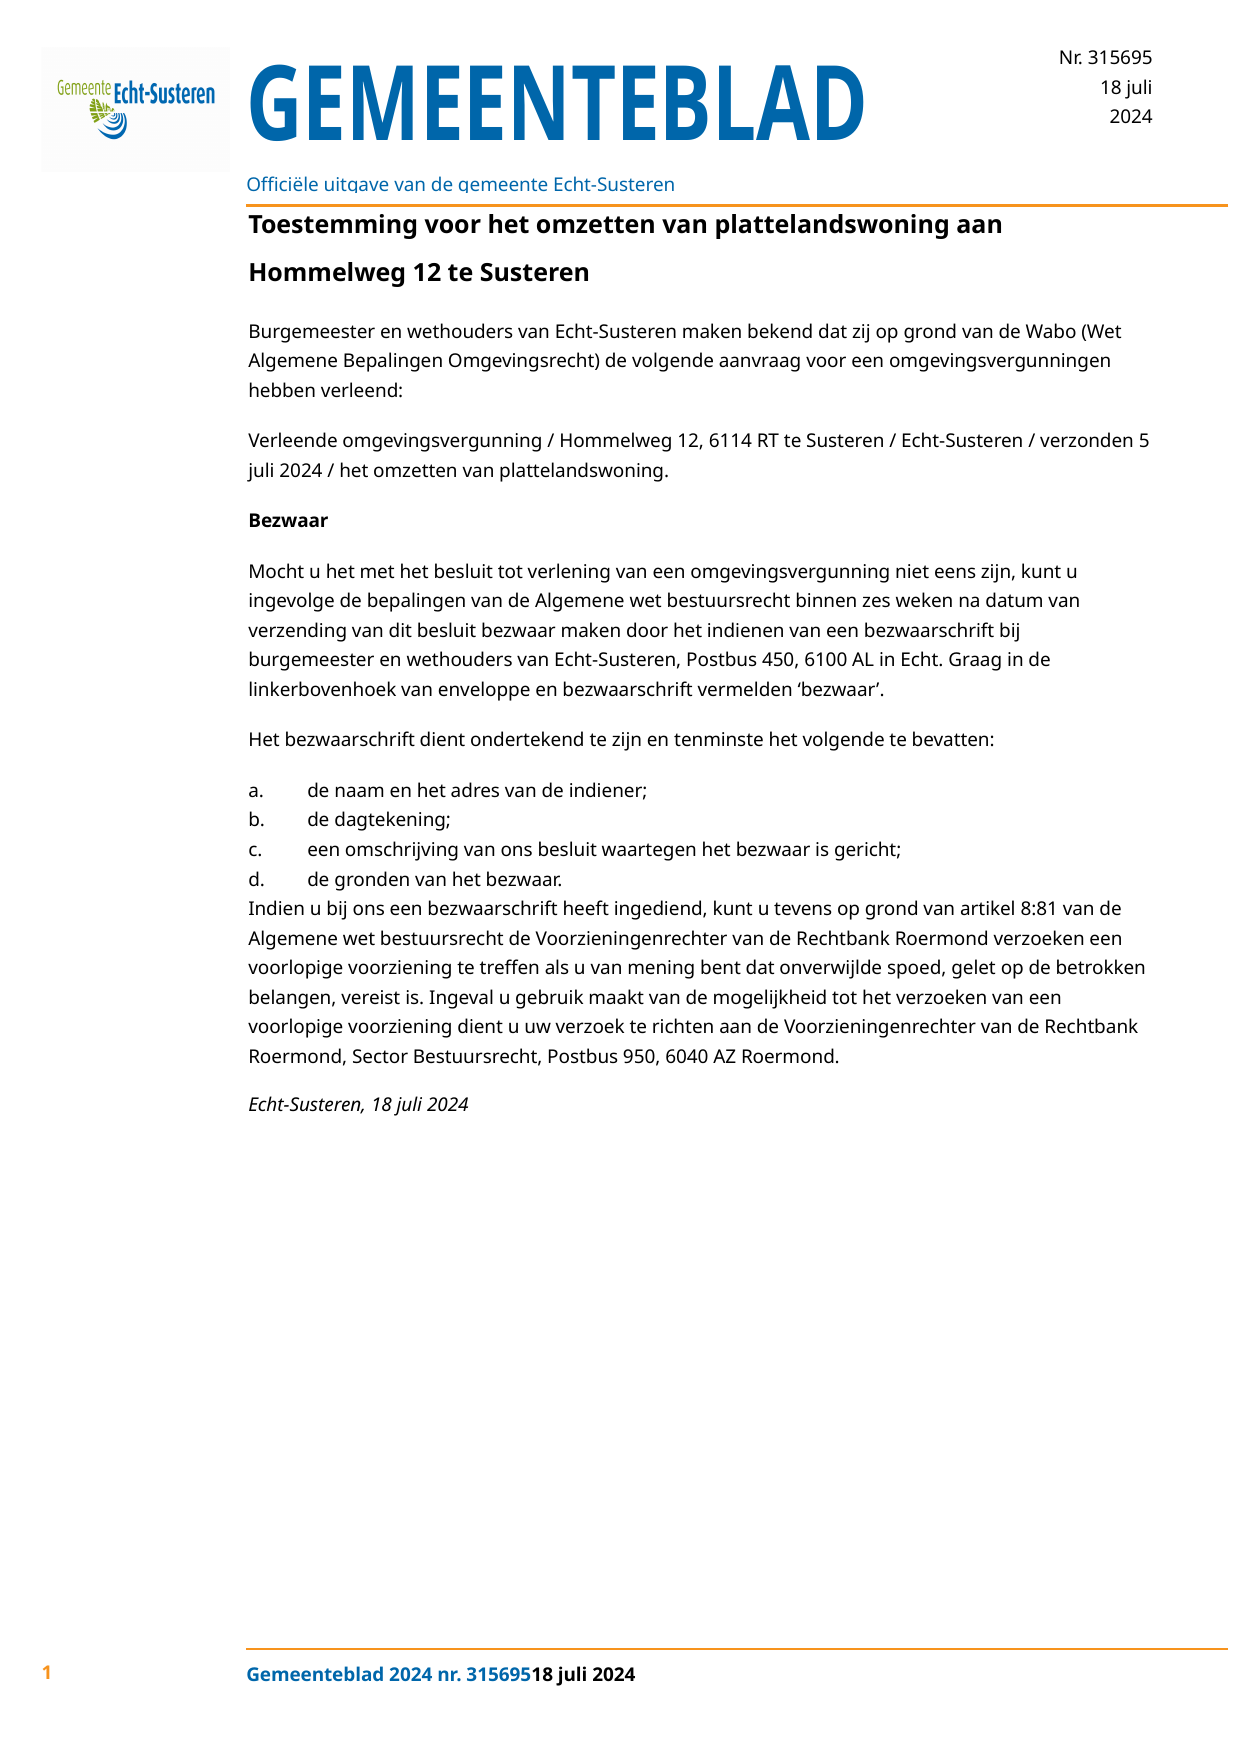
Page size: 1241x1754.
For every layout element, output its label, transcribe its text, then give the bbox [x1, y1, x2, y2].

text Toestemming voor het omzetten van plattelandswoning aan Hommelweg 12 te Susteren [248, 207, 1152, 288]
list de naam en het adres van de indiener; [248, 777, 1152, 803]
list een omschrijving van ons besluit waartegen het bezwaar is gericht; [248, 836, 1152, 862]
picture [41, 47, 231, 172]
list de dagtekening; [248, 807, 1152, 832]
text Het bezwaarschrift dient ondertekend te zijn en tenminste het volgende te bevatten: [248, 727, 1152, 752]
list de gronden van het bezwaar. [248, 866, 1152, 892]
text Verleende omgevingsvergunning / Hommelweg 12, 6114 RT te Susteren / Echt-Susteren / verzonden 5 juli 2024 / het omzetten van plattelandswoning. [248, 427, 1152, 483]
text Bezwaar [248, 507, 1152, 533]
text Mocht u het met het besluit tot verlening van een omgevingsvergunning niet eens zijn, kunt u ingevolge de bepalingen van de Algemene wet bestuursrecht binnen zes weken na datum van verzending van dit besluit bezwaar maken door het indienen van een bezwaarschrift bij burgemeester en wethouders van Echt-Susteren, Postbus 450, 6100 AL in Echt. Graag in de linkerbovenhoek van enveloppe en bezwaarschrift vermelden ‘bezwaar’. [248, 558, 1152, 702]
text Echt-Susteren, 18 juli 2024 [248, 1091, 1152, 1117]
text Indien u bij ons een bezwaarschrift heeft ingediend, kunt u tevens op grond van artikel 8:81 van de Algemene wet bestuursrecht de Voorzieningenrechter van de Rechtbank Roermond verzoeken een voorlopige voorziening te treffen als u van mening bent dat onverwijlde spoed, gelet op de betrokken belangen, vereist is. Ingeval u gebruik maakt van de mogelijkheid tot het verzoeken van een voorlopige voorziening dient u uw verzoek te richten aan de Voorzieningenrechter van de Rechtbank Roermond, Sector Bestuursrecht, Postbus 950, 6040 AZ Roermond. [248, 895, 1152, 1069]
text Burgemeester en wethouders van Echt-Susteren maken bekend dat zij op grond van de Wabo (Wet Algemene Bepalingen Omgevingsrecht) de volgende aanvraag voor een omgevingsvergunningen hebben verleend: [248, 318, 1152, 403]
